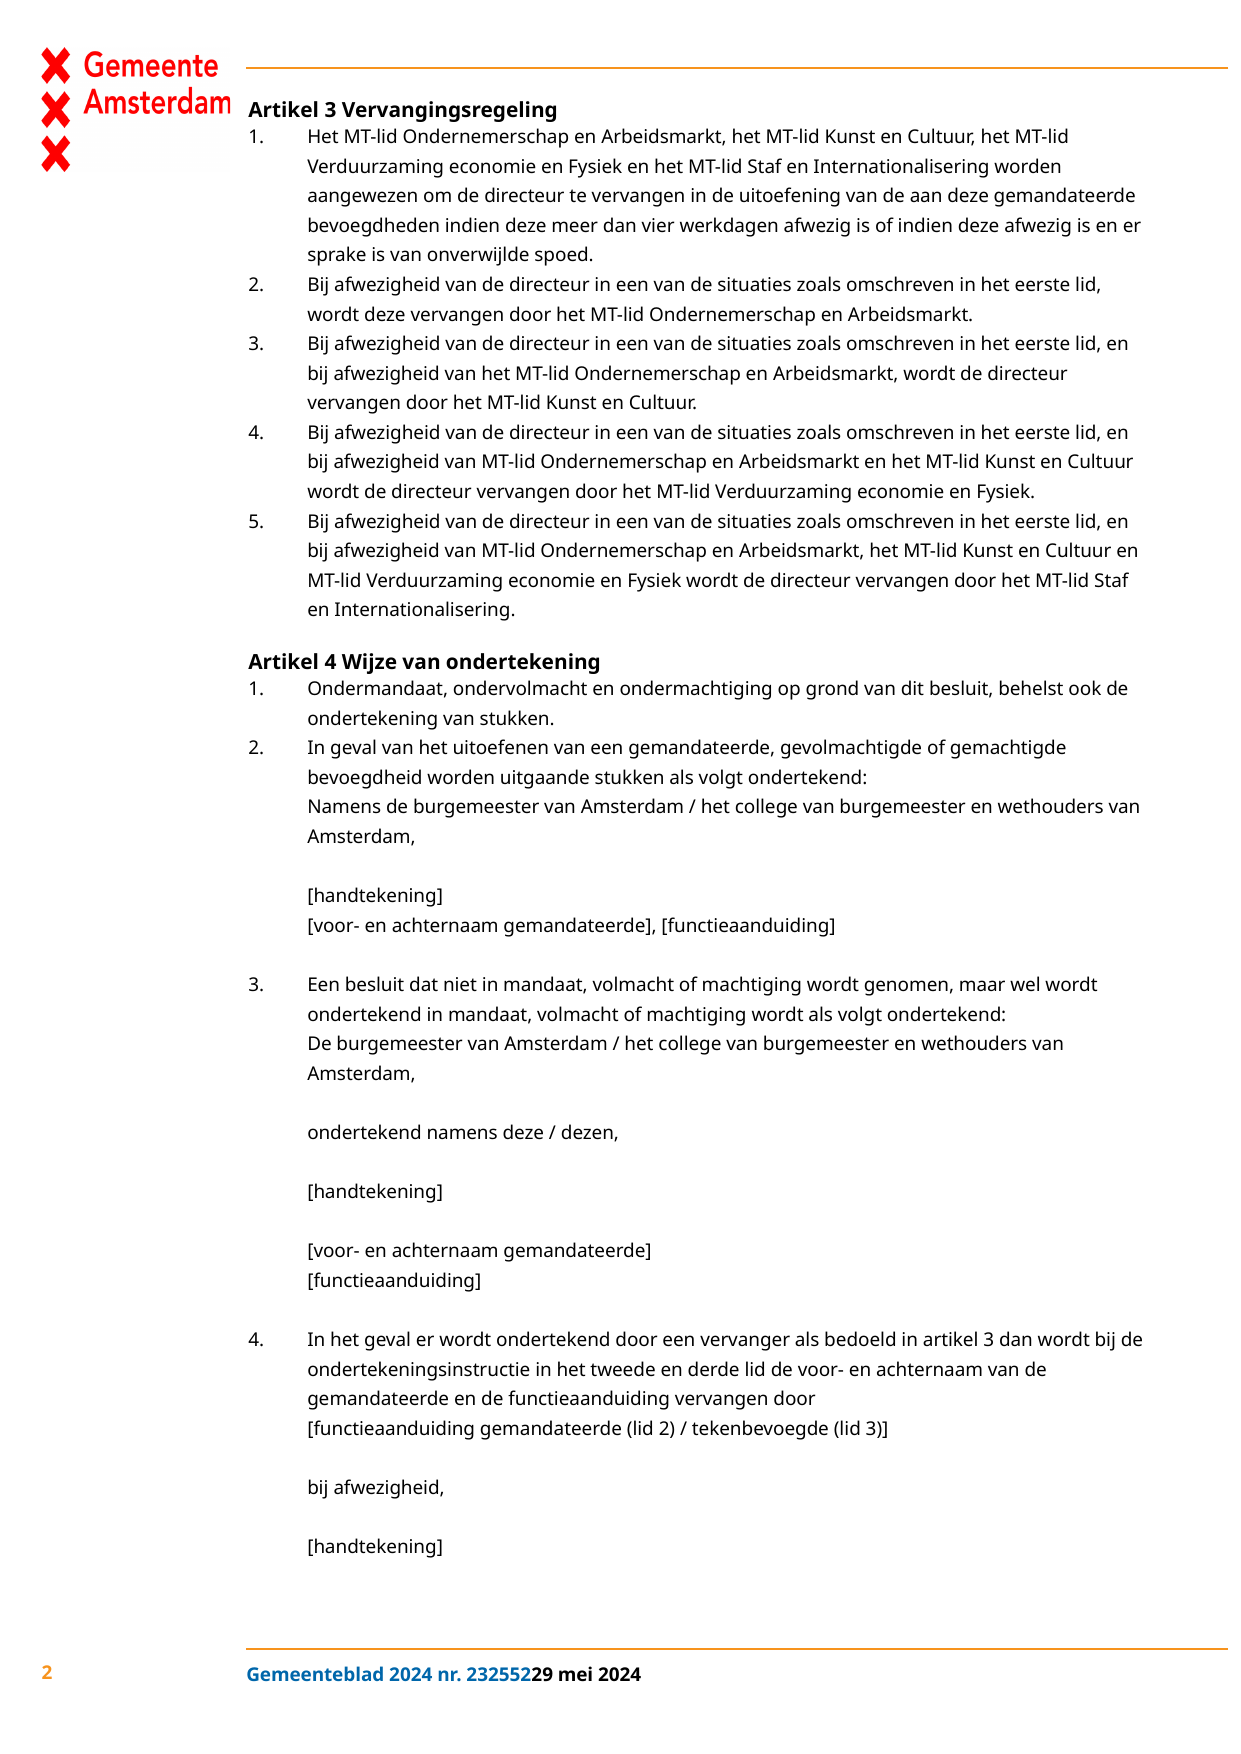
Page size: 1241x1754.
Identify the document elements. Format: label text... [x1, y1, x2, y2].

list Een besluit dat niet in mandaat, volmacht of machtiging wordt genomen, maar wel wordt ondertekend in mandaat, volmacht of machtiging wordt als volgt ondertekend: [248, 971, 1152, 1027]
list [functieaanduiding] [248, 1267, 1152, 1293]
picture [41, 47, 231, 172]
list Namens de burgemeester van Amsterdam / het college van burgemeester en wethouders van Amsterdam, [248, 794, 1152, 849]
list [voor- en achternaam gemandateerde], [functieaanduiding] [248, 912, 1152, 938]
list [voor- en achternaam gemandateerde] [248, 1237, 1152, 1263]
list In geval van het uitoefenen van een gemandateerde, gevolmachtigde of gemachtigde bevoegdheid worden uitgaande stukken als volgt ondertekend: [248, 734, 1152, 790]
list Bij afwezigheid van de directeur in een van de situaties zoals omschreven in het eerste lid, en bij afwezigheid van het MT-lid Ondernemerschap en Arbeidsmarkt, wordt de directeur vervangen door het MT-lid Kunst en Cultuur. [248, 330, 1152, 415]
list bij afwezigheid, [248, 1474, 1152, 1500]
list Bij afwezigheid van de directeur in een van de situaties zoals omschreven in het eerste lid, en bij afwezigheid van MT-lid Ondernemerschap en Arbeidsmarkt, het MT-lid Kunst en Cultuur en MT-lid Verduurzaming economie en Fysiek wordt de directeur vervangen door het MT-lid Staf en Internationalisering. [248, 508, 1152, 622]
text Artikel 3 Vervangingsregeling [248, 95, 1152, 123]
list Bij afwezigheid van de directeur in een van de situaties zoals omschreven in het eerste lid, wordt deze vervangen door het MT-lid Ondernemerschap en Arbeidsmarkt. [248, 271, 1152, 326]
list De burgemeester van Amsterdam / het college van burgemeester en wethouders van Amsterdam, [248, 1030, 1152, 1086]
list [handtekening] [248, 1533, 1152, 1559]
list Het MT-lid Ondernemerschap en Arbeidsmarkt, het MT-lid Kunst en Cultuur, het MT-lid Verduurzaming economie en Fysiek en het MT-lid Staf en Internationalisering worden aangewezen om de directeur te vervangen in de uitoefening van de aan deze gemandateerde bevoegdheden indien deze meer dan vier werkdagen afwezig is of indien deze afwezig is en er sprake is van onverwijlde spoed. [248, 123, 1152, 267]
list [handtekening] [248, 882, 1152, 908]
list [functieaanduiding gemandateerde (lid 2) / tekenbevoegde (lid 3)] [248, 1415, 1152, 1441]
list [handtekening] [248, 1178, 1152, 1204]
list Bij afwezigheid van de directeur in een van de situaties zoals omschreven in het eerste lid, en bij afwezigheid van MT-lid Ondernemerschap en Arbeidsmarkt en het MT-lid Kunst en Cultuur wordt de directeur vervangen door het MT-lid Verduurzaming economie en Fysiek. [248, 419, 1152, 504]
list ondertekend namens deze / dezen, [248, 1119, 1152, 1145]
text Artikel 4 Wijze van ondertekening [248, 647, 1152, 675]
list In het geval er wordt ondertekend door een vervanger als bedoeld in artikel 3 dan wordt bij de ondertekeningsinstructie in het tweede en derde lid de voor- en achternaam van de gemandateerde en de functieaanduiding vervangen door [248, 1326, 1152, 1411]
list Ondermandaat, ondervolmacht en ondermachtiging op grond van dit besluit, behelst ook de ondertekening van stukken. [248, 675, 1152, 731]
